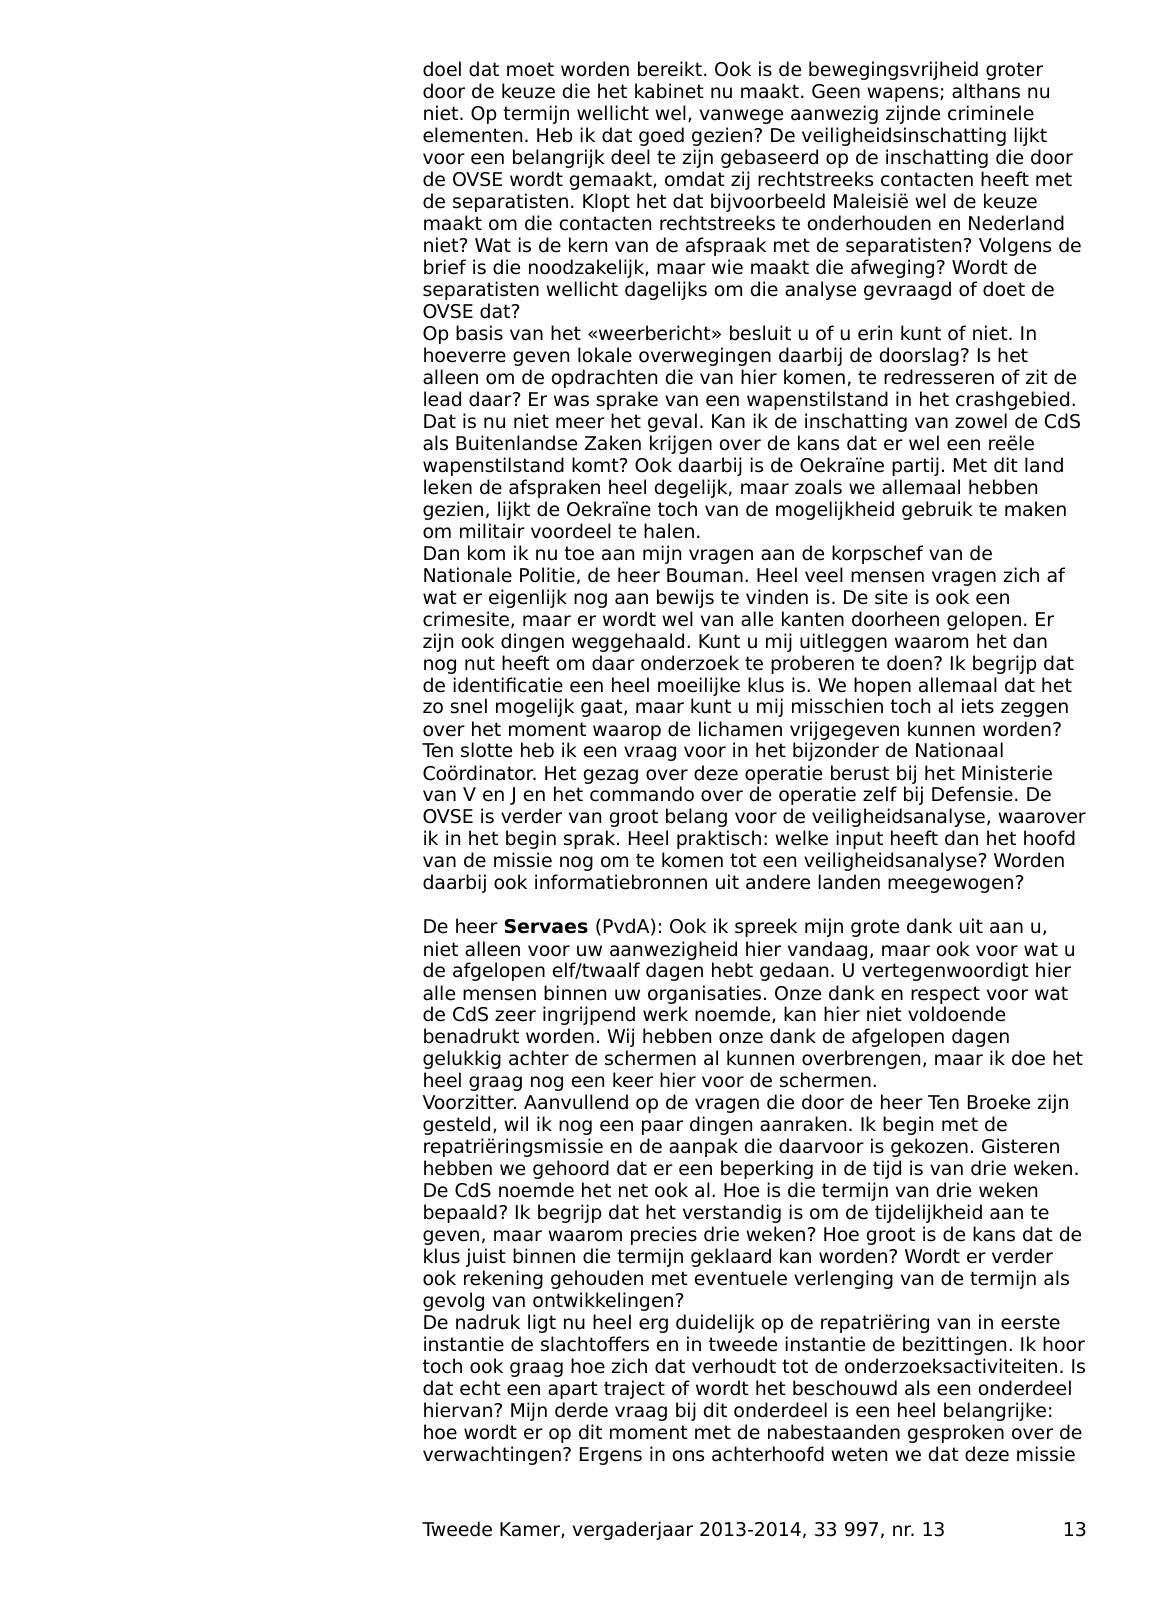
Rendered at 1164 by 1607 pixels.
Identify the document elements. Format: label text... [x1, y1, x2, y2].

text De heer Servaes (PvdA): Ook ik spreek mijn grote dank uit aan u, niet alleen voor uw aanwezigheid hier vandaag, maar ook voor wat u de afgelopen elf/twaalf dagen hebt gedaan. U vertegenwoordigt hier alle mensen binnen uw organisaties. Onze dank en respect voor wat de CdS zeer ingrijpend werk noemde, kan hier niet voldoende benadrukt worden. Wij hebben onze dank de afgelopen dagen gelukkig achter de schermen al kunnen overbrengen, maar ik doe het heel graag nog een keer hier voor de schermen. [422, 916, 1087, 1092]
text Dan kom ik nu toe aan mijn vragen aan de korpschef van de Nationale Politie, de heer Bouman. Heel veel mensen vragen zich af wat er eigenlijk nog aan bewijs te vinden is. De site is ook een crimesite, maar er wordt wel van alle kanten doorheen gelopen. Er zijn ook dingen weggehaald. Kunt u mij uitleggen waarom het dan nog nut heeft om daar onderzoek te proberen te doen? Ik begrijp dat de identificatie een heel moeilijke klus is. We hopen allemaal dat het zo snel mogelijk gaat, maar kunt u mij misschien toch al iets zeggen over het moment waarop de lichamen vrijgegeven kunnen worden? [422, 543, 1087, 740]
text Ten slotte heb ik een vraag voor in het bijzonder de Nationaal Coördinator. Het gezag over deze operatie berust bij het Ministerie van V en J en het commando over de operatie zelf bij Defensie. De OVSE is verder van groot belang voor de veiligheidsanalyse, waarover ik in het begin sprak. Heel praktisch: welke input heeft dan het hoofd van de missie nog om te komen tot een veiligheidsanalyse? Worden daarbij ook informatiebronnen uit andere landen meegewogen? [422, 740, 1087, 894]
text doel dat moet worden bereikt. Ook is de bewegingsvrijheid groter door de keuze die het kabinet nu maakt. Geen wapens; althans nu niet. Op termijn wellicht wel, vanwege aanwezig zijnde criminele elementen. Heb ik dat goed gezien? De veiligheidsinschatting lijkt voor een belangrijk deel te zijn gebaseerd op de inschatting die door de OVSE wordt gemaakt, omdat zij rechtstreeks contacten heeft met de separatisten. Klopt het dat bijvoorbeeld Maleisië wel de keuze maakt om die contacten rechtstreeks te onderhouden en Nederland niet? Wat is de kern van de afspraak met de separatisten? Volgens de brief is die noodzakelijk, maar wie maakt die afweging? Wordt de separatisten wellicht dagelijks om die analyse gevraagd of doet de OVSE dat? [422, 59, 1087, 323]
text Op basis van het «weerbericht» besluit u of u erin kunt of niet. In hoeverre geven lokale overwegingen daarbij de doorslag? Is het alleen om de opdrachten die van hier komen, te redresseren of zit de lead daar? Er was sprake van een wapenstilstand in het crashgebied. Dat is nu niet meer het geval. Kan ik de inschatting van zowel de CdS als Buitenlandse Zaken krijgen over de kans dat er wel een reële wapenstilstand komt? Ook daarbij is de Oekraïne partij. Met dit land leken de afspraken heel degelijk, maar zoals we allemaal hebben gezien, lijkt de Oekraïne toch van de mogelijkheid gebruik te maken om militair voordeel te halen. [422, 323, 1087, 543]
text De nadruk ligt nu heel erg duidelijk op de repatriëring van in eerste instantie de slachtoffers en in tweede instantie de bezittingen. Ik hoor toch ook graag hoe zich dat verhoudt tot de onderzoeksactiviteiten. Is dat echt een apart traject of wordt het beschouwd als een onderdeel hiervan? Mijn derde vraag bij dit onderdeel is een heel belangrijke: hoe wordt er op dit moment met de nabestaanden gesproken over de verwachtingen? Ergens in ons achterhoofd weten we dat deze missie [422, 1312, 1087, 1466]
text Voorzitter. Aanvullend op de vragen die door de heer Ten Broeke zijn gesteld, wil ik nog een paar dingen aanraken. Ik begin met de repatriëringsmissie en de aanpak die daarvoor is gekozen. Gisteren hebben we gehoord dat er een beperking in de tijd is van drie weken. De CdS noemde het net ook al. Hoe is die termijn van drie weken bepaald? Ik begrijp dat het verstandig is om de tijdelijkheid aan te geven, maar waarom precies drie weken? Hoe groot is de kans dat de klus juist binnen die termijn geklaard kan worden? Wordt er verder ook rekening gehouden met eventuele verlenging van de termijn als gevolg van ontwikkelingen? [422, 1092, 1087, 1312]
